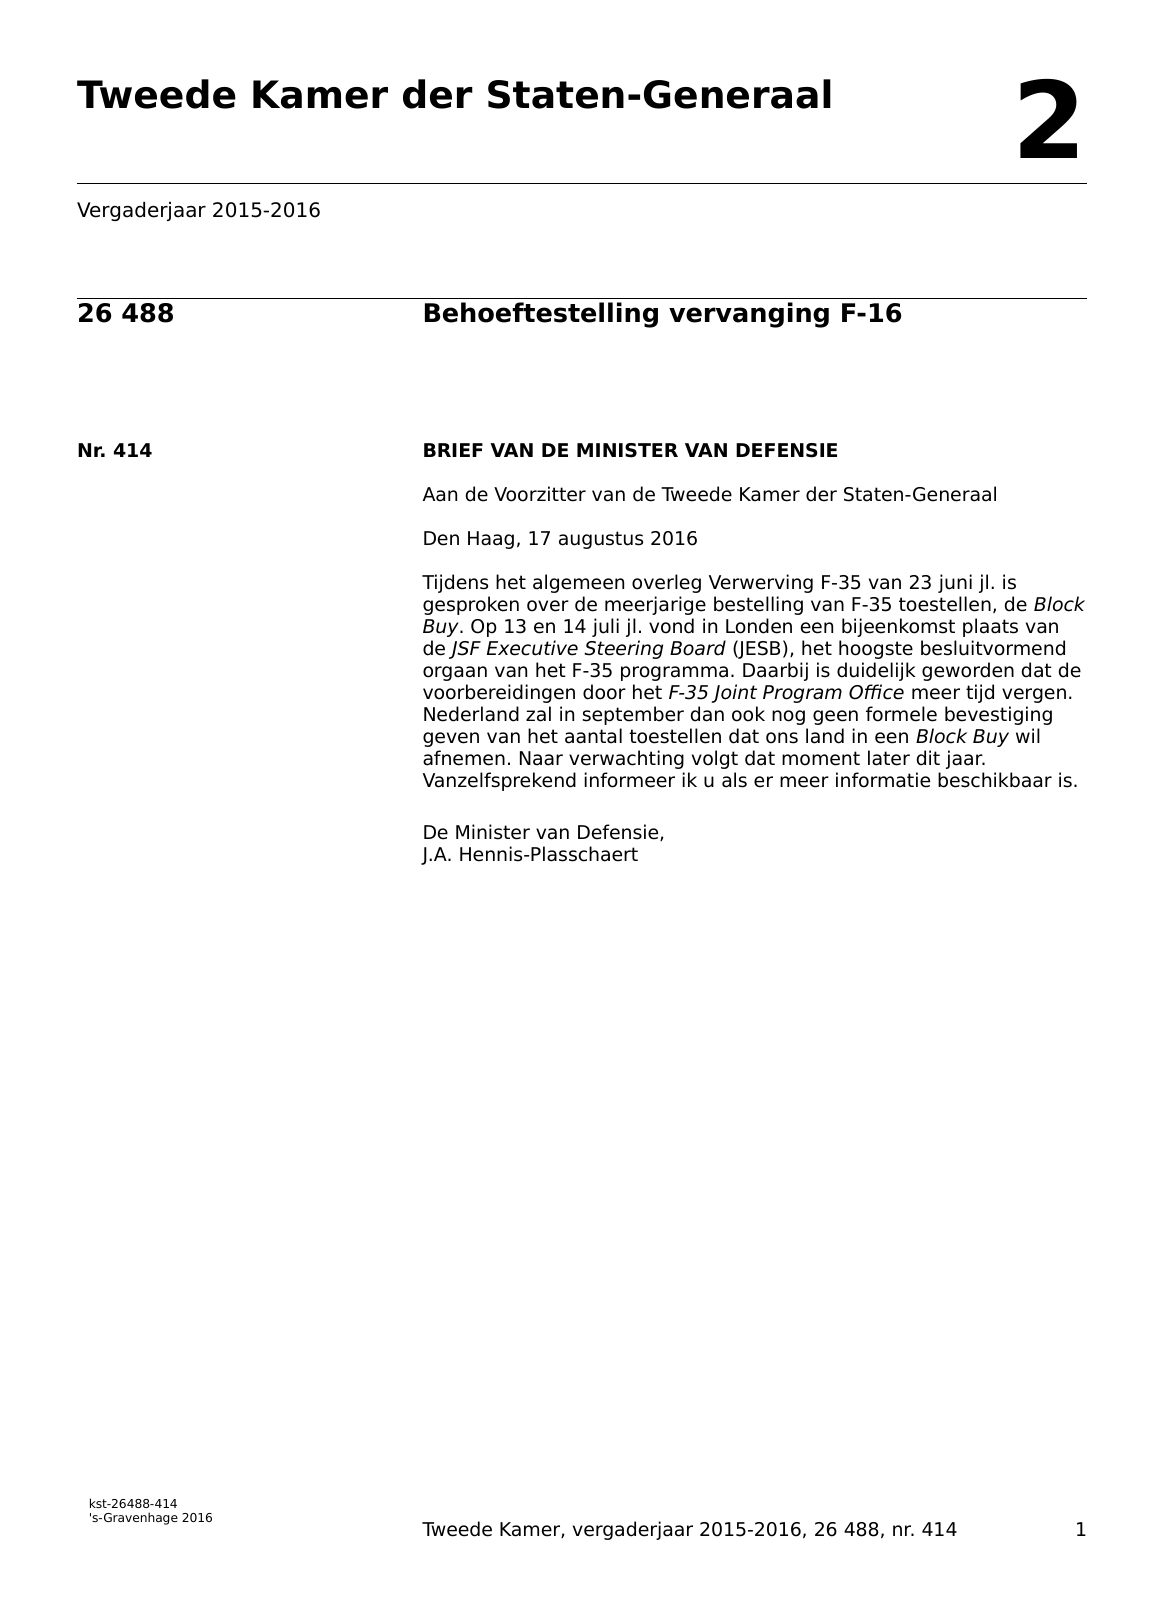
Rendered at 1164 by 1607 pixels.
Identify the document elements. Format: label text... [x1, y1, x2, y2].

table_header 2 [886, 59, 1087, 183]
text kst-26488-414 [88, 1497, 323, 1511]
text 's-Gravenhage 2016 [88, 1511, 323, 1525]
text De Minister van Defensie, J.A. Hennis-Plasschaert [422, 822, 1087, 866]
text Tijdens het algemeen overleg Verwerving F-35 van 23 juni jl. is gesproken over de meerjarige bestelling van F-35 toestellen, de Block Buy. Op 13 en 14 juli jl. vond in Londen een bijeenkomst plaats van de JSF Executive Steering Board (JESB), het hoogste besluitvormend orgaan van het F-35 programma. Daarbij is duidelijk geworden dat de voorbereidingen door het F-35 Joint Program Office meer tijd vergen. Nederland zal in september dan ook nog geen formele bevestiging geven van het aantal toestellen dat ons land in een Block Buy wil afnemen. Naar verwachting volgt dat moment later dit jaar. Vanzelfsprekend informeer ik u als er meer informatie beschikbaar is. [422, 572, 1087, 792]
subtitle 26 488 Behoeftestelling vervanging F-16 [77, 299, 1087, 329]
subtitle Nr. 414 BRIEF VAN DE MINISTER VAN DEFENSIE [77, 440, 1087, 462]
table_header Tweede Kamer der Staten-Generaal [77, 59, 886, 183]
table_cell Vergaderjaar 2015-2016 [77, 184, 1087, 298]
text Aan de Voorzitter van de Tweede Kamer der Staten-Generaal [422, 484, 1087, 506]
text Den Haag, 17 augustus 2016 [422, 528, 1087, 550]
